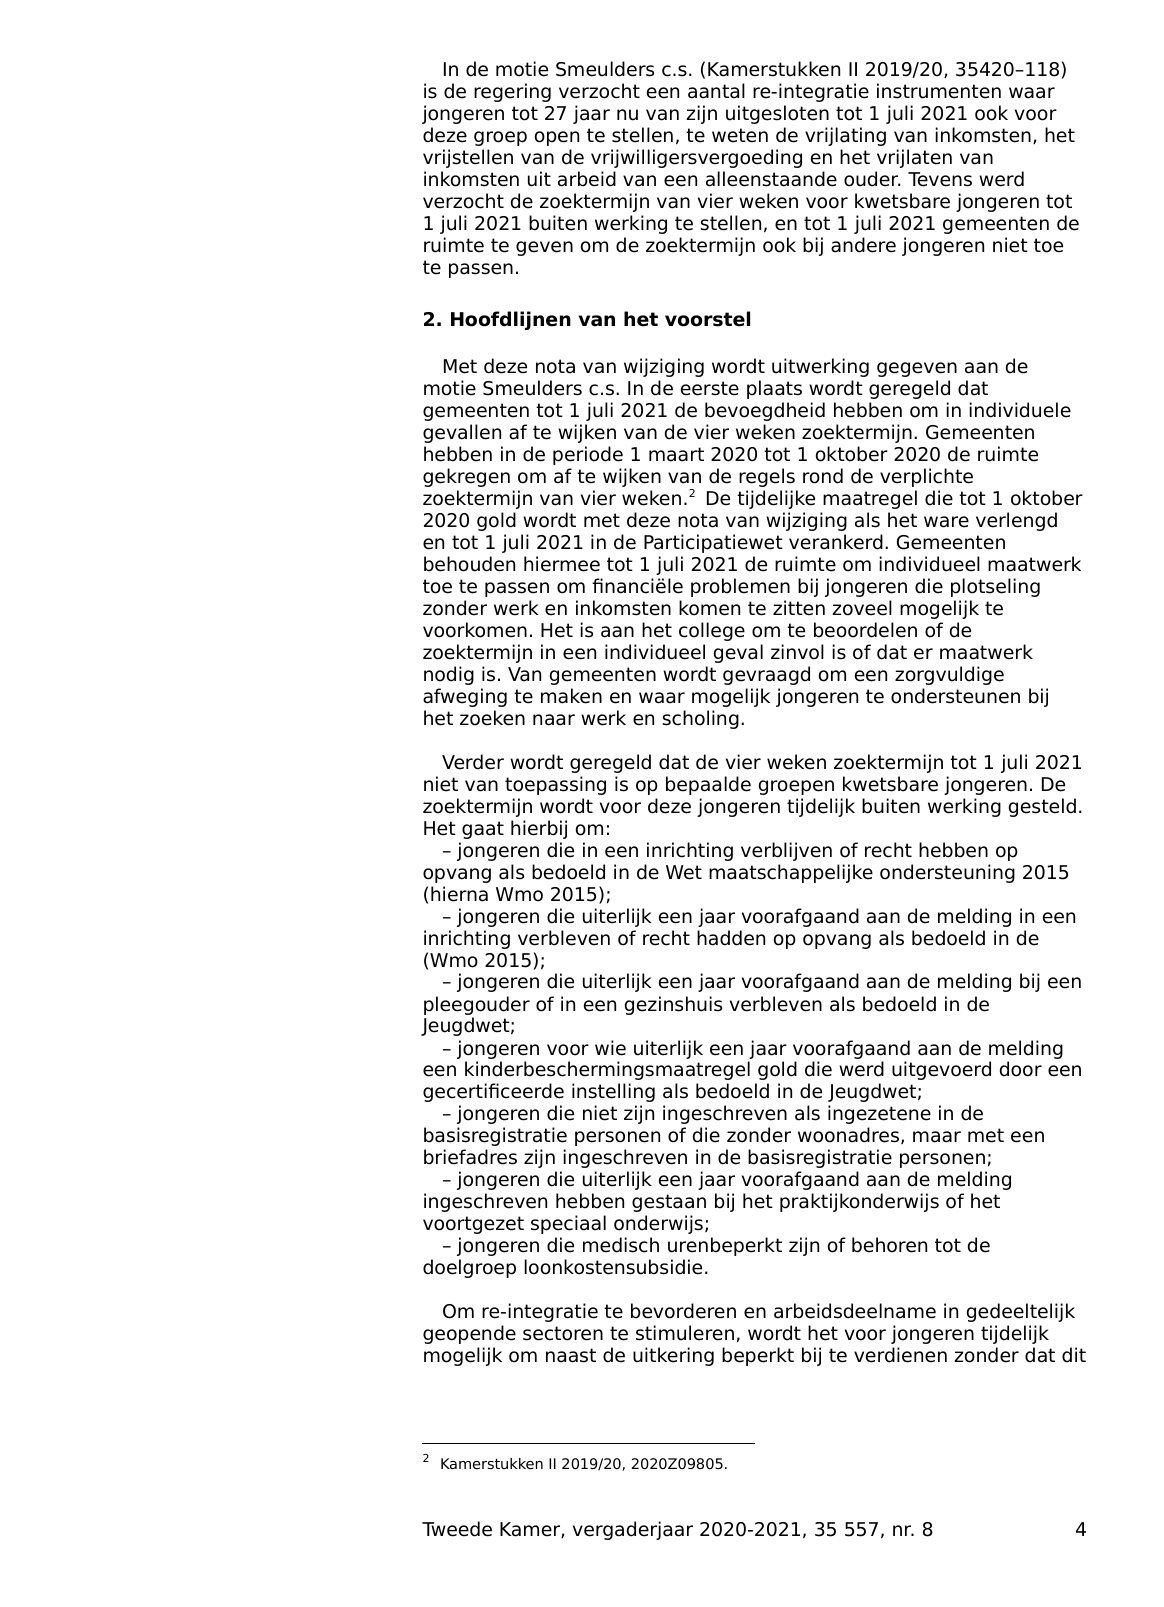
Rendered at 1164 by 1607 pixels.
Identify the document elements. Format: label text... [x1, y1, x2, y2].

text – jongeren die medisch urenbeperkt zijn of behoren tot de doelgroep loonkostensubsidie. [422, 1235, 1087, 1279]
text – jongeren voor wie uiterlijk een jaar voorafgaand aan de melding een kinderbeschermingsmaatregel gold die werd uitgevoerd door een gecertificeerde instelling als bedoeld in de Jeugdwet; [422, 1037, 1087, 1103]
text – jongeren die in een inrichting verblijven of recht hebben op opvang als bedoeld in de Wet maatschappelijke ondersteuning 2015 (hierna Wmo 2015); [422, 839, 1087, 906]
text – jongeren die uiterlijk een jaar voorafgaand aan de melding bij een pleegouder of in een gezinshuis verbleven als bedoeld in de Jeugdwet; [422, 971, 1087, 1037]
text In de motie Smeulders c.s. (Kamerstukken II 2019/20, 35420–118) is de regering verzocht een aantal re-integratie instrumenten waar jongeren tot 27 jaar nu van zijn uitgesloten tot 1 juli 2021 ook voor deze groep open te stellen, te weten de vrijlating van inkomsten, het vrijstellen van de vrijwilligersvergoeding en het vrijlaten van inkomsten uit arbeid van een alleenstaande ouder. Tevens werd verzocht de zoektermijn van vier weken voor kwetsbare jongeren tot 1 juli 2021 buiten werking te stellen, en tot 1 juli 2021 gemeenten de ruimte te geven om de zoektermijn ook bij andere jongeren niet toe te passen. [422, 59, 1087, 279]
text – jongeren die uiterlijk een jaar voorafgaand aan de melding in een inrichting verbleven of recht hadden op opvang als bedoeld in de (Wmo 2015); [422, 906, 1087, 971]
subtitle 2. Hoofdlijnen van het voorstel [422, 309, 1087, 331]
text Met deze nota van wijziging wordt uitwerking gegeven aan de motie Smeulders c.s. In de eerste plaats wordt geregeld dat gemeenten tot 1 juli 2021 de bevoegdheid hebben om in individuele gevallen af te wijken van de vier weken zoektermijn. Gemeenten hebben in de periode 1 maart 2020 tot 1 oktober 2020 de ruimte gekregen om af te wijken van de regels rond de verplichte zoektermijn van vier weken. De tijdelijke maatregel die tot 1 oktober 2020 gold wordt met deze nota van wijziging als het ware verlengd en tot 1 juli 2021 in de Participatiewet verankerd. Gemeenten behouden hiermee tot 1 juli 2021 de ruimte om individueel maatwerk toe te passen om financiële problemen bij jongeren die plotseling zonder werk en inkomsten komen te zitten zoveel mogelijk te voorkomen. Het is aan het college om te beoordelen of de zoektermijn in een individueel geval zinvol is of dat er maatwerk nodig is. Van gemeenten wordt gevraagd om een zorgvuldige afweging te maken en waar mogelijk jongeren te ondersteunen bij het zoeken naar werk en scholing. [422, 356, 1087, 729]
text – jongeren die uiterlijk een jaar voorafgaand aan de melding ingeschreven hebben gestaan bij het praktijkonderwijs of het voortgezet speciaal onderwijs; [422, 1169, 1087, 1235]
text Kamerstukken II 2019/20, 2020Z09805. [422, 1452, 1087, 1474]
text Om re-integratie te bevorderen en arbeidsdeelname in gedeeltelijk geopende sectoren te stimuleren, wordt het voor jongeren tijdelijk mogelijk om naast de uitkering beperkt bij te verdienen zonder dat dit [422, 1301, 1087, 1367]
text Verder wordt geregeld dat de vier weken zoektermijn tot 1 juli 2021 niet van toepassing is op bepaalde groepen kwetsbare jongeren. De zoektermijn wordt voor deze jongeren tijdelijk buiten werking gesteld. Het gaat hierbij om: [422, 752, 1087, 839]
text – jongeren die niet zijn ingeschreven als ingezetene in de basisregistratie personen of die zonder woonadres, maar met een briefadres zijn ingeschreven in de basisregistratie personen; [422, 1103, 1087, 1169]
